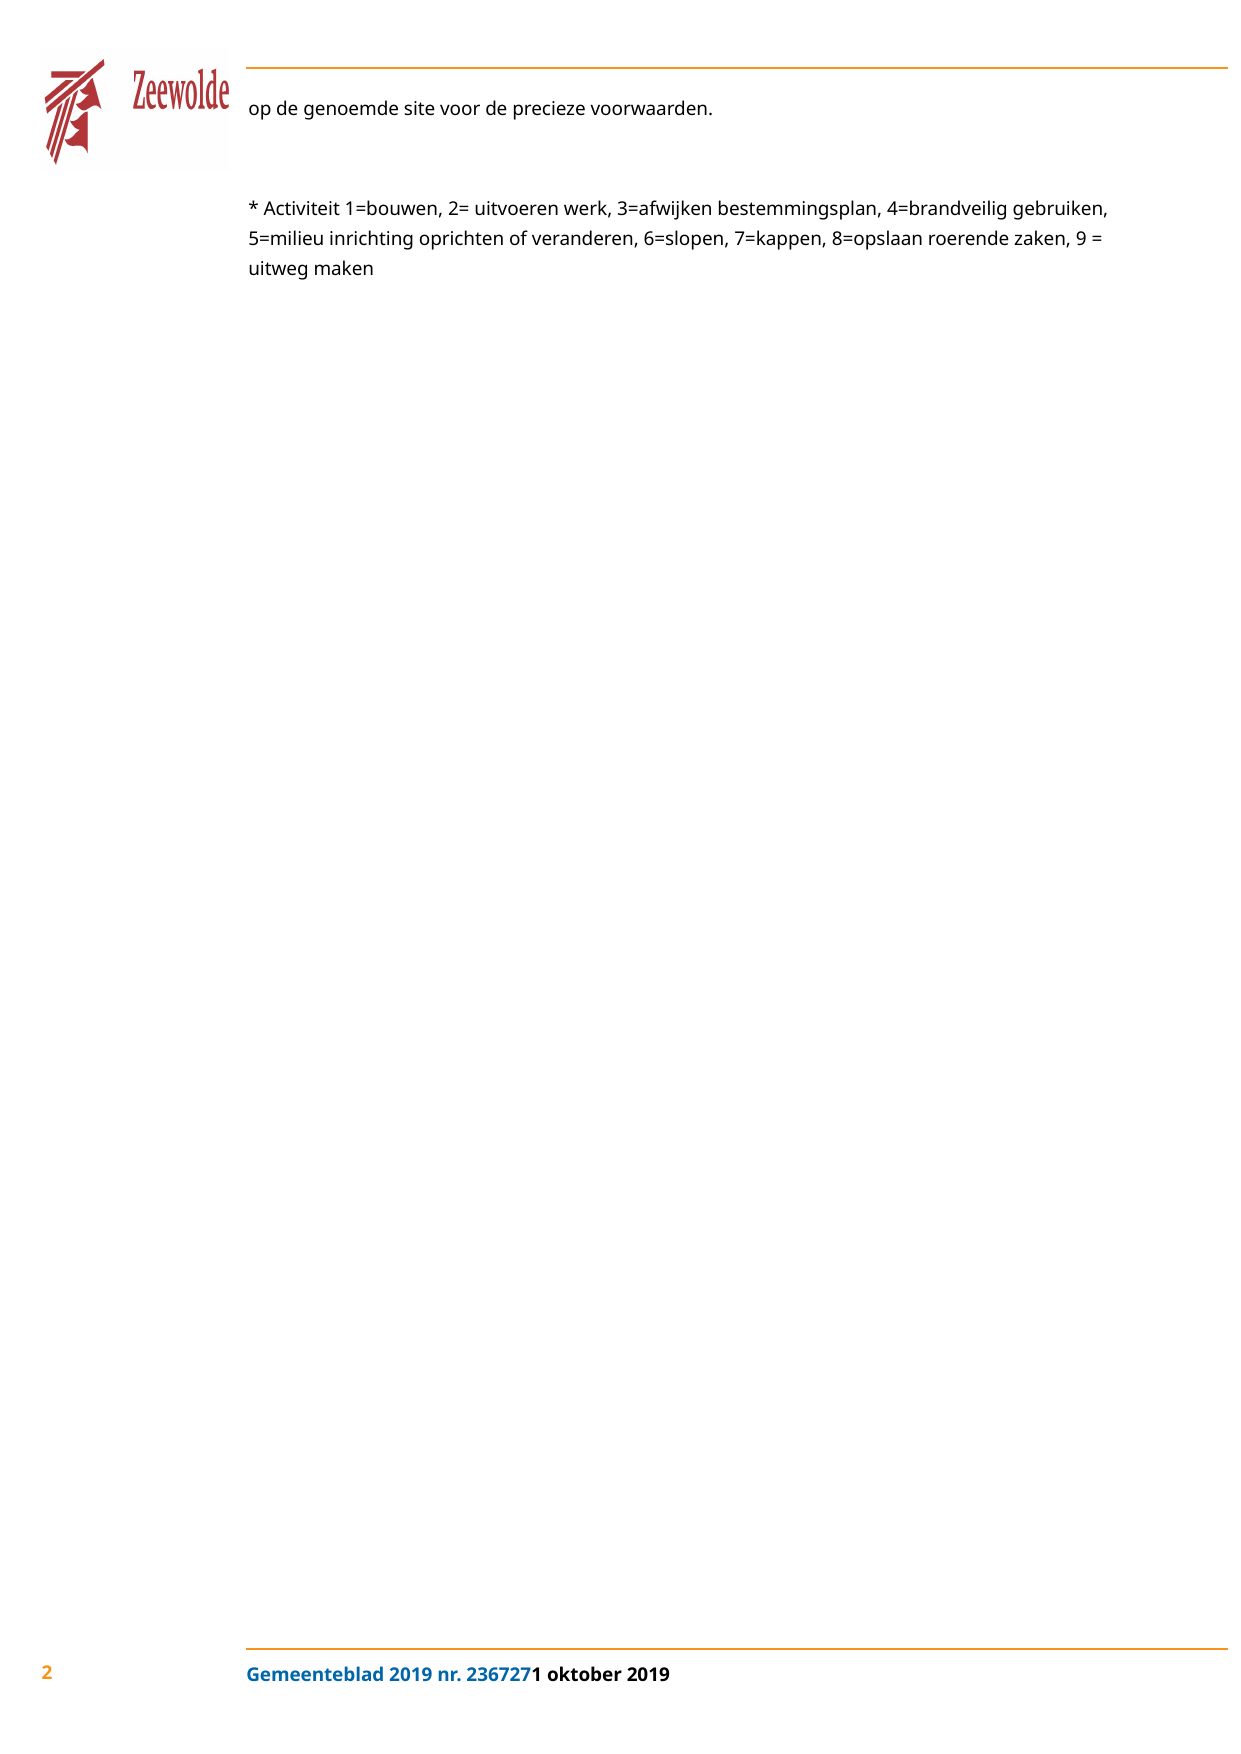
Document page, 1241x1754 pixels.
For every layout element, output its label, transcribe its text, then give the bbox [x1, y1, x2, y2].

text op de genoemde site voor de precieze voorwaarden. [248, 95, 1152, 121]
text * Activiteit 1=bouwen, 2= uitvoeren werk, 3=afwijken bestemmingsplan, 4=brandveilig gebruiken, 5=milieu inrichting oprichten of veranderen, 6=slopen, 7=kappen, 8=opslaan roerende zaken, 9 = uitweg maken [248, 196, 1152, 281]
picture [41, 47, 231, 172]
